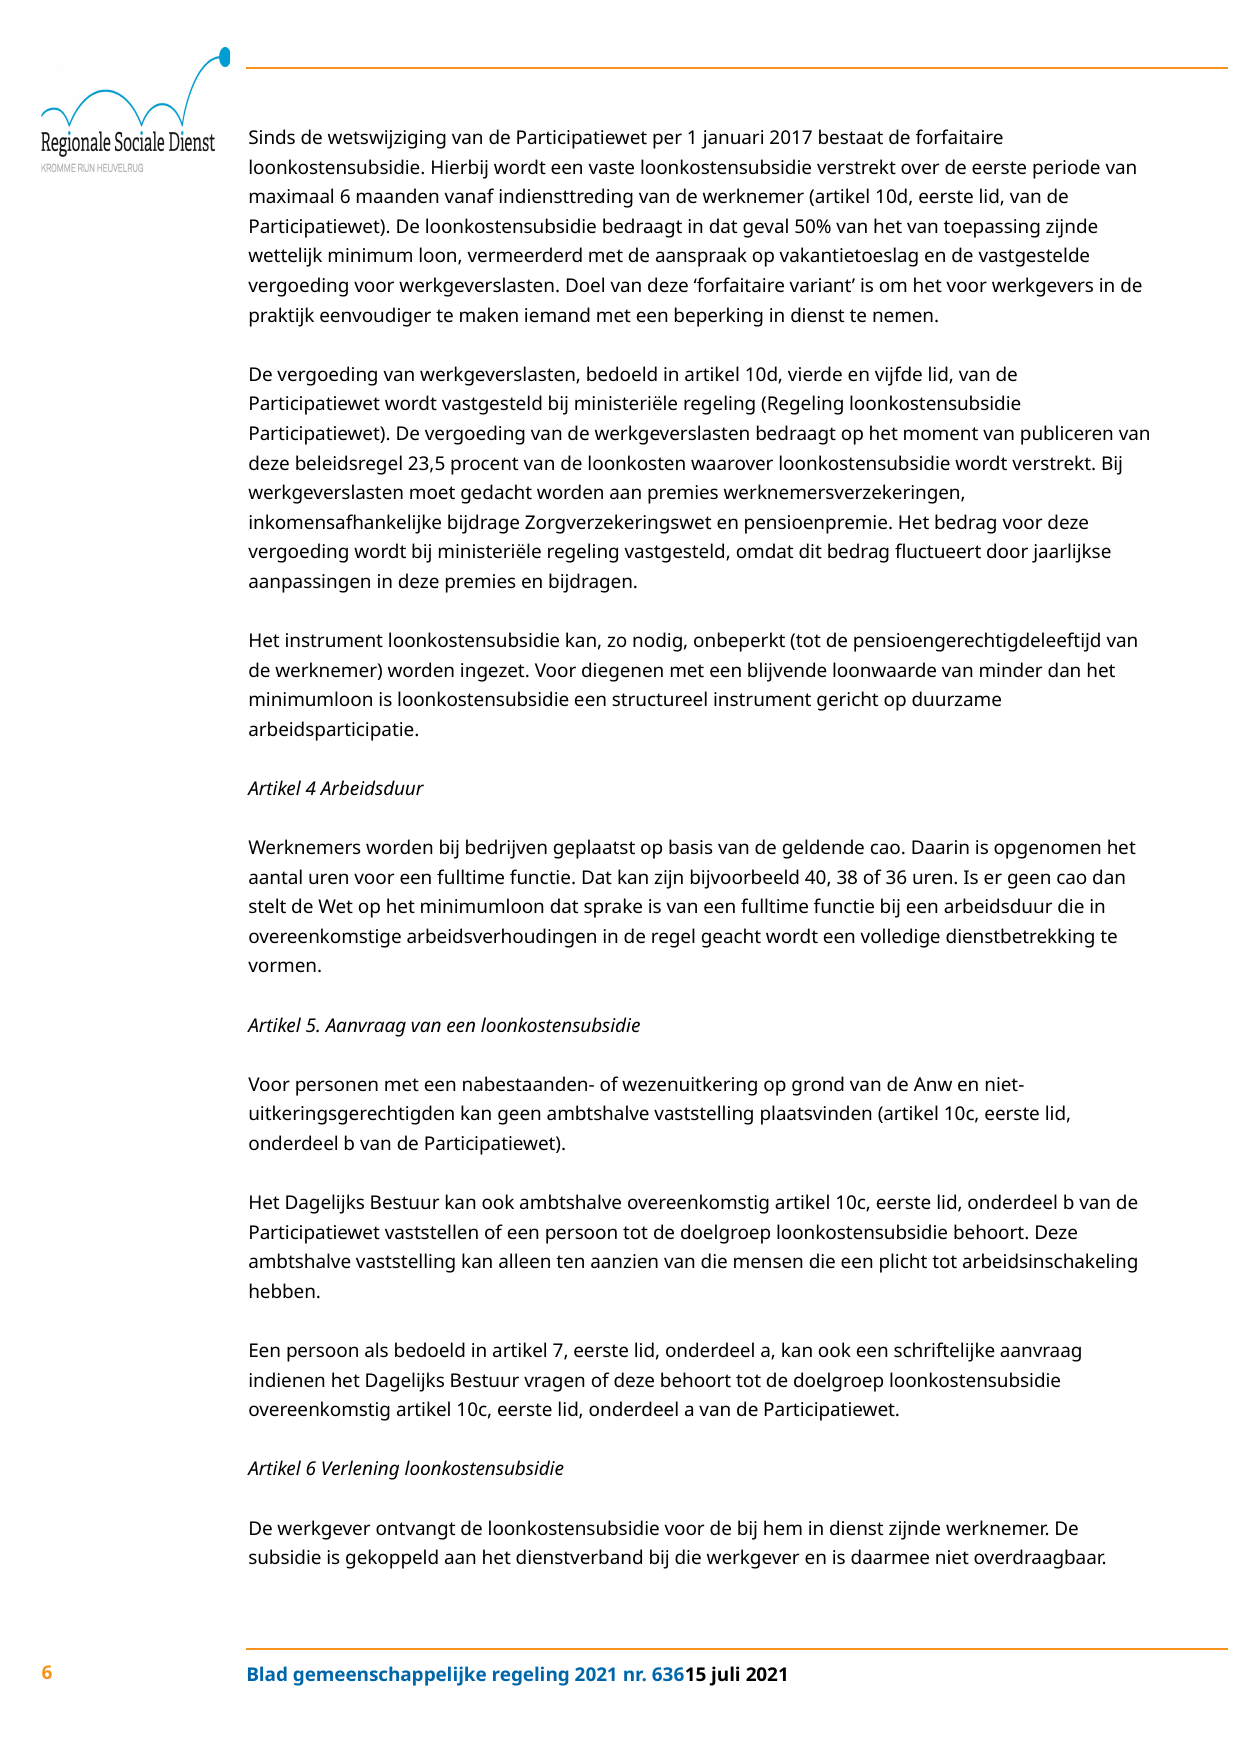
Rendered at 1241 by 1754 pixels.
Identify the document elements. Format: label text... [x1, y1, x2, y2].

text Artikel 4 Arbeidsduur [248, 775, 1152, 801]
text Artikel 6 Verlening loonkostensubsidie [248, 1456, 1152, 1481]
text Voor personen met een nabestaanden- of wezenuitkering op grond van de Anw en niet-uitkeringsgerechtigden kan geen ambtshalve vaststelling plaatsvinden (artikel 10c, eerste lid, onderdeel b van de Participatiewet). [248, 1071, 1152, 1156]
picture [41, 47, 231, 172]
text Artikel 5. Aanvraag van een loonkostensubsidie [248, 1012, 1152, 1038]
text Het Dagelijks Bestuur kan ook ambtshalve overeenkomstig artikel 10c, eerste lid, onderdeel b van de Participatiewet vaststellen of een persoon tot de doelgroep loonkostensubsidie behoort. Deze ambtshalve vaststelling kan alleen ten aanzien van die mensen die een plicht tot arbeidsinschakeling hebben. [248, 1189, 1152, 1304]
text Een persoon als bedoeld in artikel 7, eerste lid, onderdeel a, kan ook een schriftelijke aanvraag indienen het Dagelijks Bestuur vragen of deze behoort tot de doelgroep loonkostensubsidie overeenkomstig artikel 10c, eerste lid, onderdeel a van de Participatiewet. [248, 1337, 1152, 1422]
text Sinds de wetswijziging van de Participatiewet per 1 januari 2017 bestaat de forfaitaire loonkostensubsidie. Hierbij wordt een vaste loonkostensubsidie verstrekt over de eerste periode van maximaal 6 maanden vanaf indiensttreding van de werknemer (artikel 10d, eerste lid, van de Participatiewet). De loonkostensubsidie bedraagt in dat geval 50% van het van toepassing zijnde wettelijk minimum loon, vermeerderd met de aanspraak op vakantietoeslag en de vastgestelde vergoeding voor werkgeverslasten. Doel van deze ‘forfaitaire variant’ is om het voor werkgevers in de praktijk eenvoudiger te maken iemand met een beperking in dienst te nemen. [248, 124, 1152, 328]
text De werkgever ontvangt de loonkostensubsidie voor de bij hem in dienst zijnde werknemer. De subsidie is gekoppeld aan het dienstverband bij die werkgever en is daarmee niet overdraagbaar. [248, 1515, 1152, 1570]
text De vergoeding van werkgeverslasten, bedoeld in artikel 10d, vierde en vijfde lid, van de Participatiewet wordt vastgesteld bij ministeriële regeling (Regeling loonkostensubsidie Participatiewet). De vergoeding van de werkgeverslasten bedraagt op het moment van publiceren van deze beleidsregel 23,5 procent van de loonkosten waarover loonkostensubsidie wordt verstrekt. Bij werkgeverslasten moet gedacht worden aan premies werknemersverzekeringen, inkomensafhankelijke bijdrage Zorgverzekeringswet en pensioenpremie. Het bedrag voor deze vergoeding wordt bij ministeriële regeling vastgesteld, omdat dit bedrag fluctueert door jaarlijkse aanpassingen in deze premies en bijdragen. [248, 361, 1152, 594]
text Het instrument loonkostensubsidie kan, zo nodig, onbeperkt (tot de pensioengerechtigdeleeftijd van de werknemer) worden ingezet. Voor diegenen met een blijvende loonwaarde van minder dan het minimumloon is loonkostensubsidie een structureel instrument gericht op duurzame arbeidsparticipatie. [248, 627, 1152, 742]
text Werknemers worden bij bedrijven geplaatst op basis van de geldende cao. Daarin is opgenomen het aantal uren voor een fulltime functie. Dat kan zijn bijvoorbeeld 40, 38 of 36 uren. Is er geen cao dan stelt de Wet op het minimumloon dat sprake is van een fulltime functie bij een arbeidsduur die in overeenkomstige arbeidsverhoudingen in de regel geacht wordt een volledige dienstbetrekking te vormen. [248, 834, 1152, 978]
